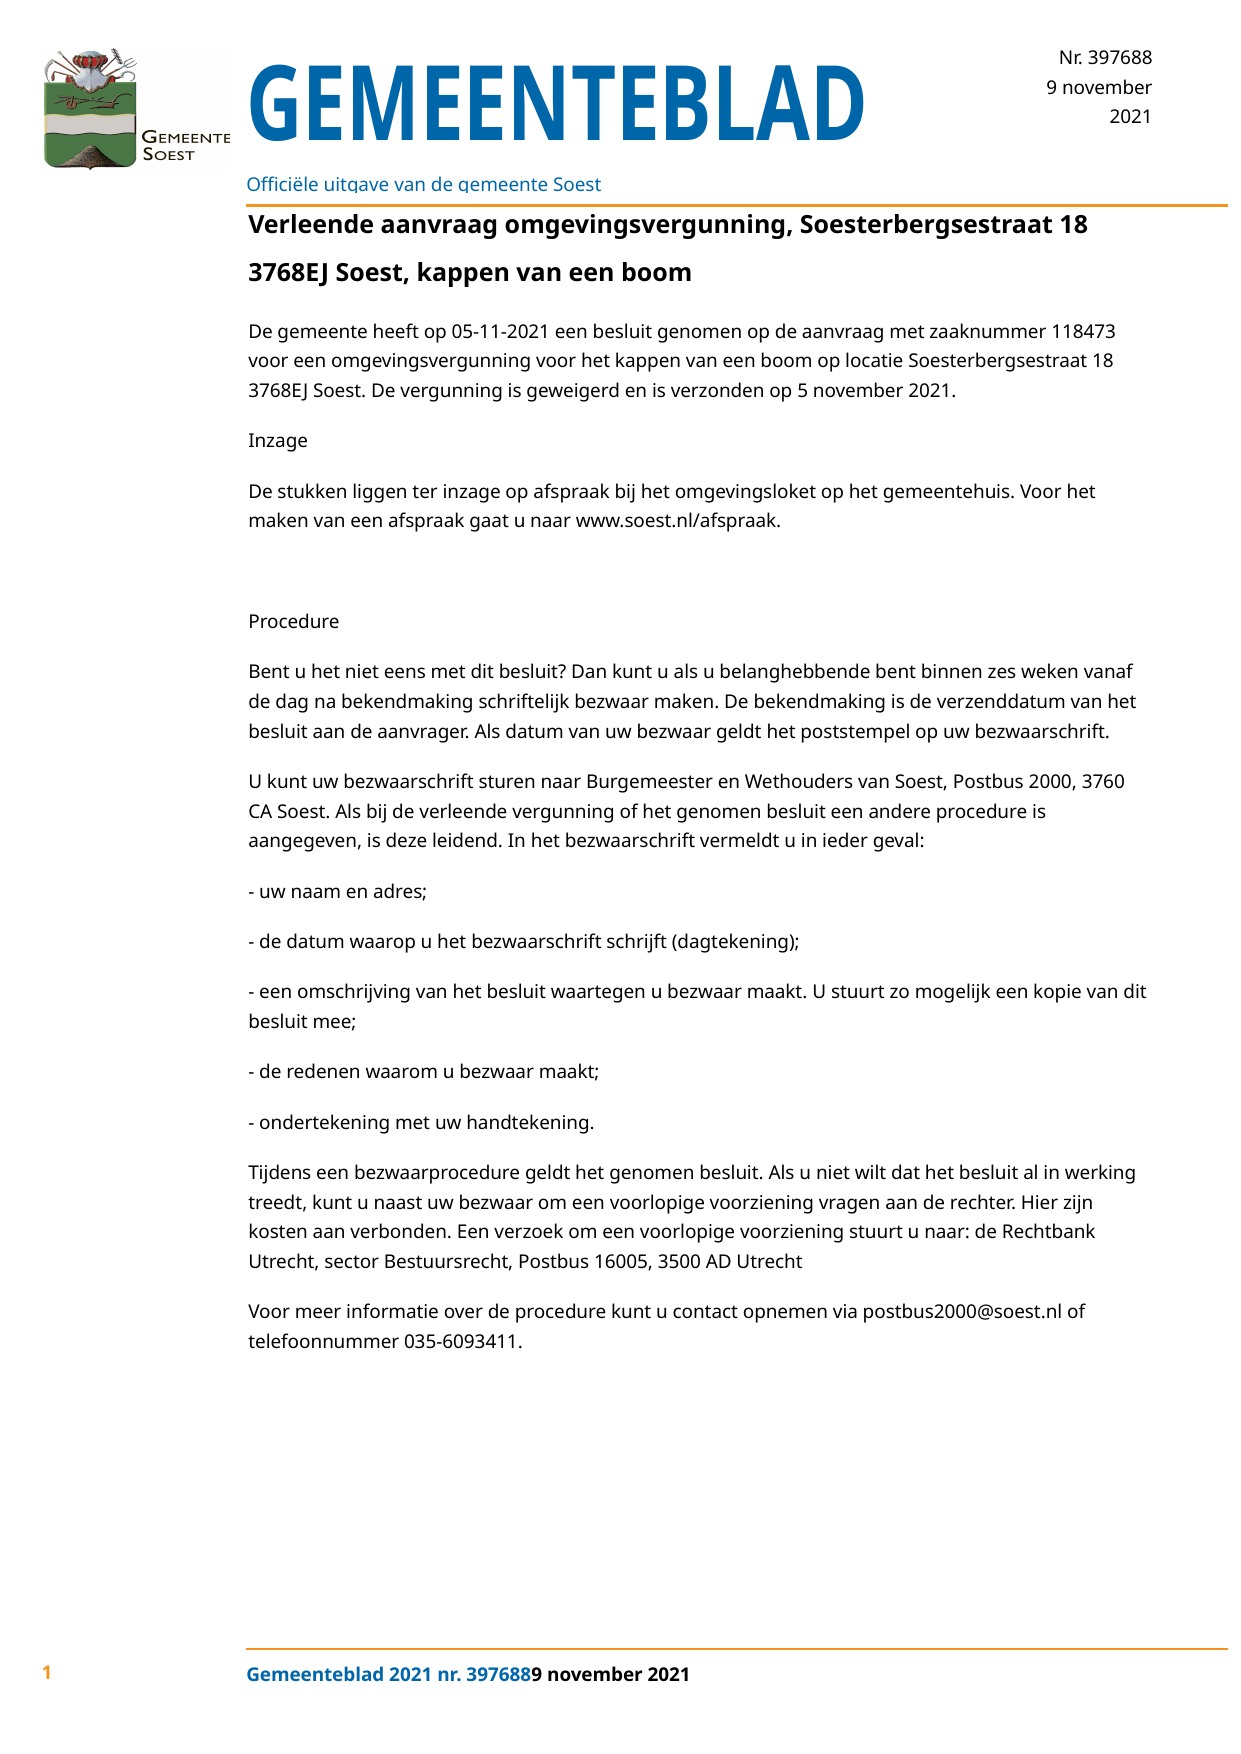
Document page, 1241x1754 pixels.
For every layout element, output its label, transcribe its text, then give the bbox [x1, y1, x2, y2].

text De gemeente heeft op 05-11-2021 een besluit genomen op de aanvraag met zaaknummer 118473 voor een omgevingsvergunning voor het kappen van een boom op locatie Soesterbergsestraat 18 3768EJ Soest. De vergunning is geweigerd en is verzonden op 5 november 2021. [248, 318, 1152, 403]
text Bent u het niet eens met dit besluit? Dan kunt u als u belanghebbende bent binnen zes weken vanaf de dag na bekendmaking schriftelijk bezwaar maken. De bekendmaking is de verzenddatum van het besluit aan de aanvrager. Als datum van uw bezwaar geldt het poststempel op uw bezwaarschrift. [248, 659, 1152, 744]
text - uw naam en adres; [248, 878, 1152, 904]
text Verleende aanvraag omgevingsvergunning, Soesterbergsestraat 18 3768EJ Soest, kappen van een boom [248, 207, 1152, 288]
text Tijdens een bezwaarprocedure geldt het genomen besluit. Als u niet wilt dat het besluit al in werking treedt, kunt u naast uw bezwaar om een voorlopige voorziening vragen aan de rechter. Hier zijn kosten aan verbonden. Een verzoek om een voorlopige voorziening stuurt u naar: de Rechtbank Utrecht, sector Bestuursrecht, Postbus 16005, 3500 AD Utrecht [248, 1159, 1152, 1274]
text - de redenen waarom u bezwaar maakt; [248, 1059, 1152, 1084]
text De stukken liggen ter inzage op afspraak bij het omgevingsloket op het gemeentehuis. Voor het maken van een afspraak gaat u naar www.soest.nl/afspraak. [248, 478, 1152, 533]
text U kunt uw bezwaarschrift sturen naar Burgemeester en Wethouders van Soest, Postbus 2000, 3760 CA Soest. Als bij de verleende vergunning of het genomen besluit een andere procedure is aangegeven, is deze leidend. In het bezwaarschrift vermeldt u in ieder geval: [248, 768, 1152, 853]
text Voor meer informatie over de procedure kunt u contact opnemen via postbus2000@soest.nl of telefoonnummer 035-6093411. [248, 1299, 1152, 1354]
picture [41, 47, 231, 172]
text - de datum waarop u het bezwaarschrift schrijft (dagtekening); [248, 928, 1152, 954]
text - ondertekening met uw handtekening. [248, 1109, 1152, 1135]
text Inzage [248, 427, 1152, 453]
text - een omschrijving van het besluit waartegen u bezwaar maakt. U stuurt zo mogelijk een kopie van dit besluit mee; [248, 979, 1152, 1034]
text Procedure [248, 608, 1152, 634]
